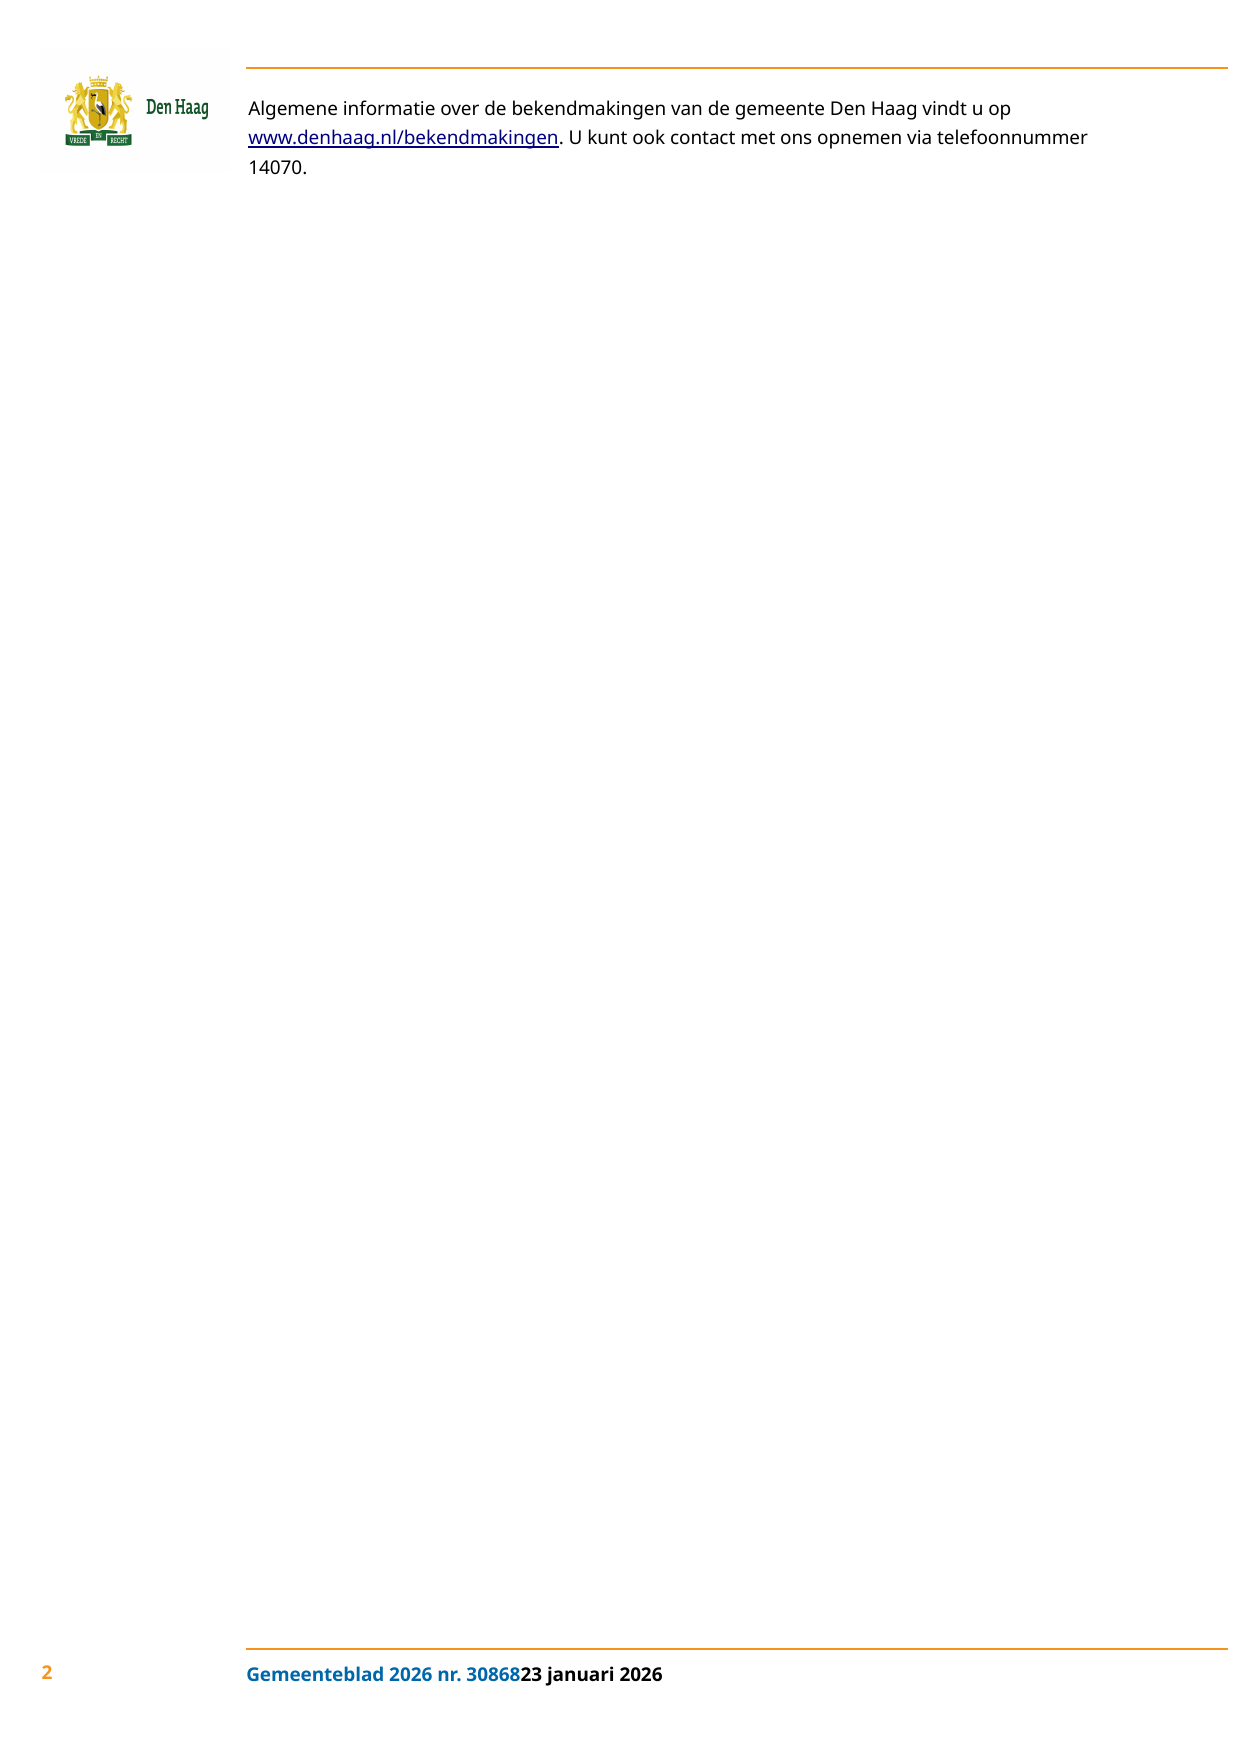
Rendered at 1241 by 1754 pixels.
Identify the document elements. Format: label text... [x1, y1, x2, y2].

text Algemene informatie over de bekendmakingen van de gemeente Den Haag vindt u op www.denhaag.nl/bekendmakingen. U kunt ook contact met ons opnemen via telefoonnummer 14070. [248, 95, 1152, 180]
picture [41, 47, 231, 172]
